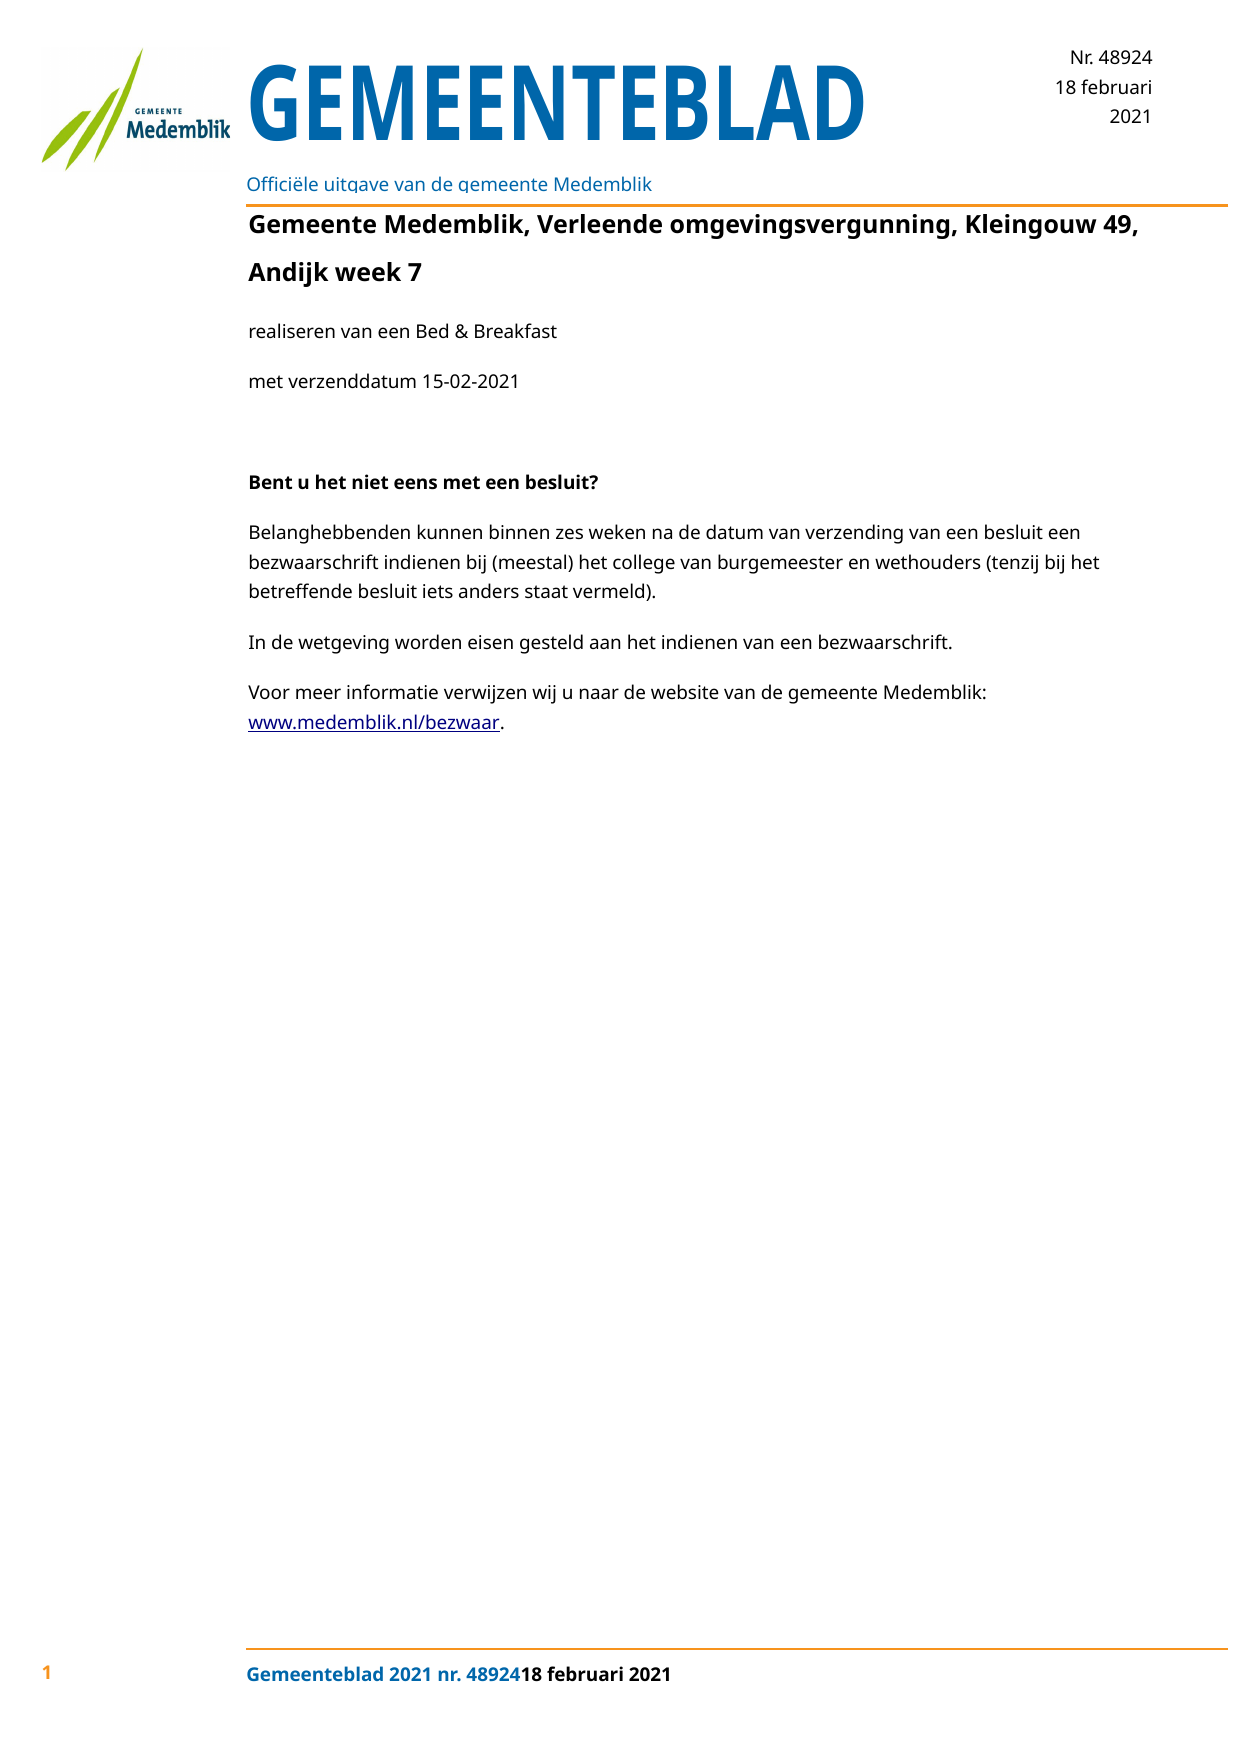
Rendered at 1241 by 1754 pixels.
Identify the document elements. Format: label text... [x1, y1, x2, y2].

text met verzenddatum 15-02-2021 [248, 368, 1152, 394]
text Voor meer informatie verwijzen wij u naar de website van de gemeente Medemblik: www.medemblik.nl/bezwaar. [248, 679, 1152, 735]
text Bent u het niet eens met een besluit? [248, 469, 1152, 495]
text Gemeente Medemblik, Verleende omgevingsvergunning, Kleingouw 49, Andijk week 7 [248, 207, 1152, 288]
text Belanghebbenden kunnen binnen zes weken na de datum van verzending van een besluit een bezwaarschrift indienen bij (meestal) het college van burgemeester en wethouders (tenzij bij het betreffende besluit iets anders staat vermeld). [248, 519, 1152, 604]
picture [41, 47, 231, 172]
text realiseren van een Bed & Breakfast [248, 318, 1152, 344]
text In de wetgeving worden eisen gesteld aan het indienen van een bezwaarschrift. [248, 629, 1152, 655]
